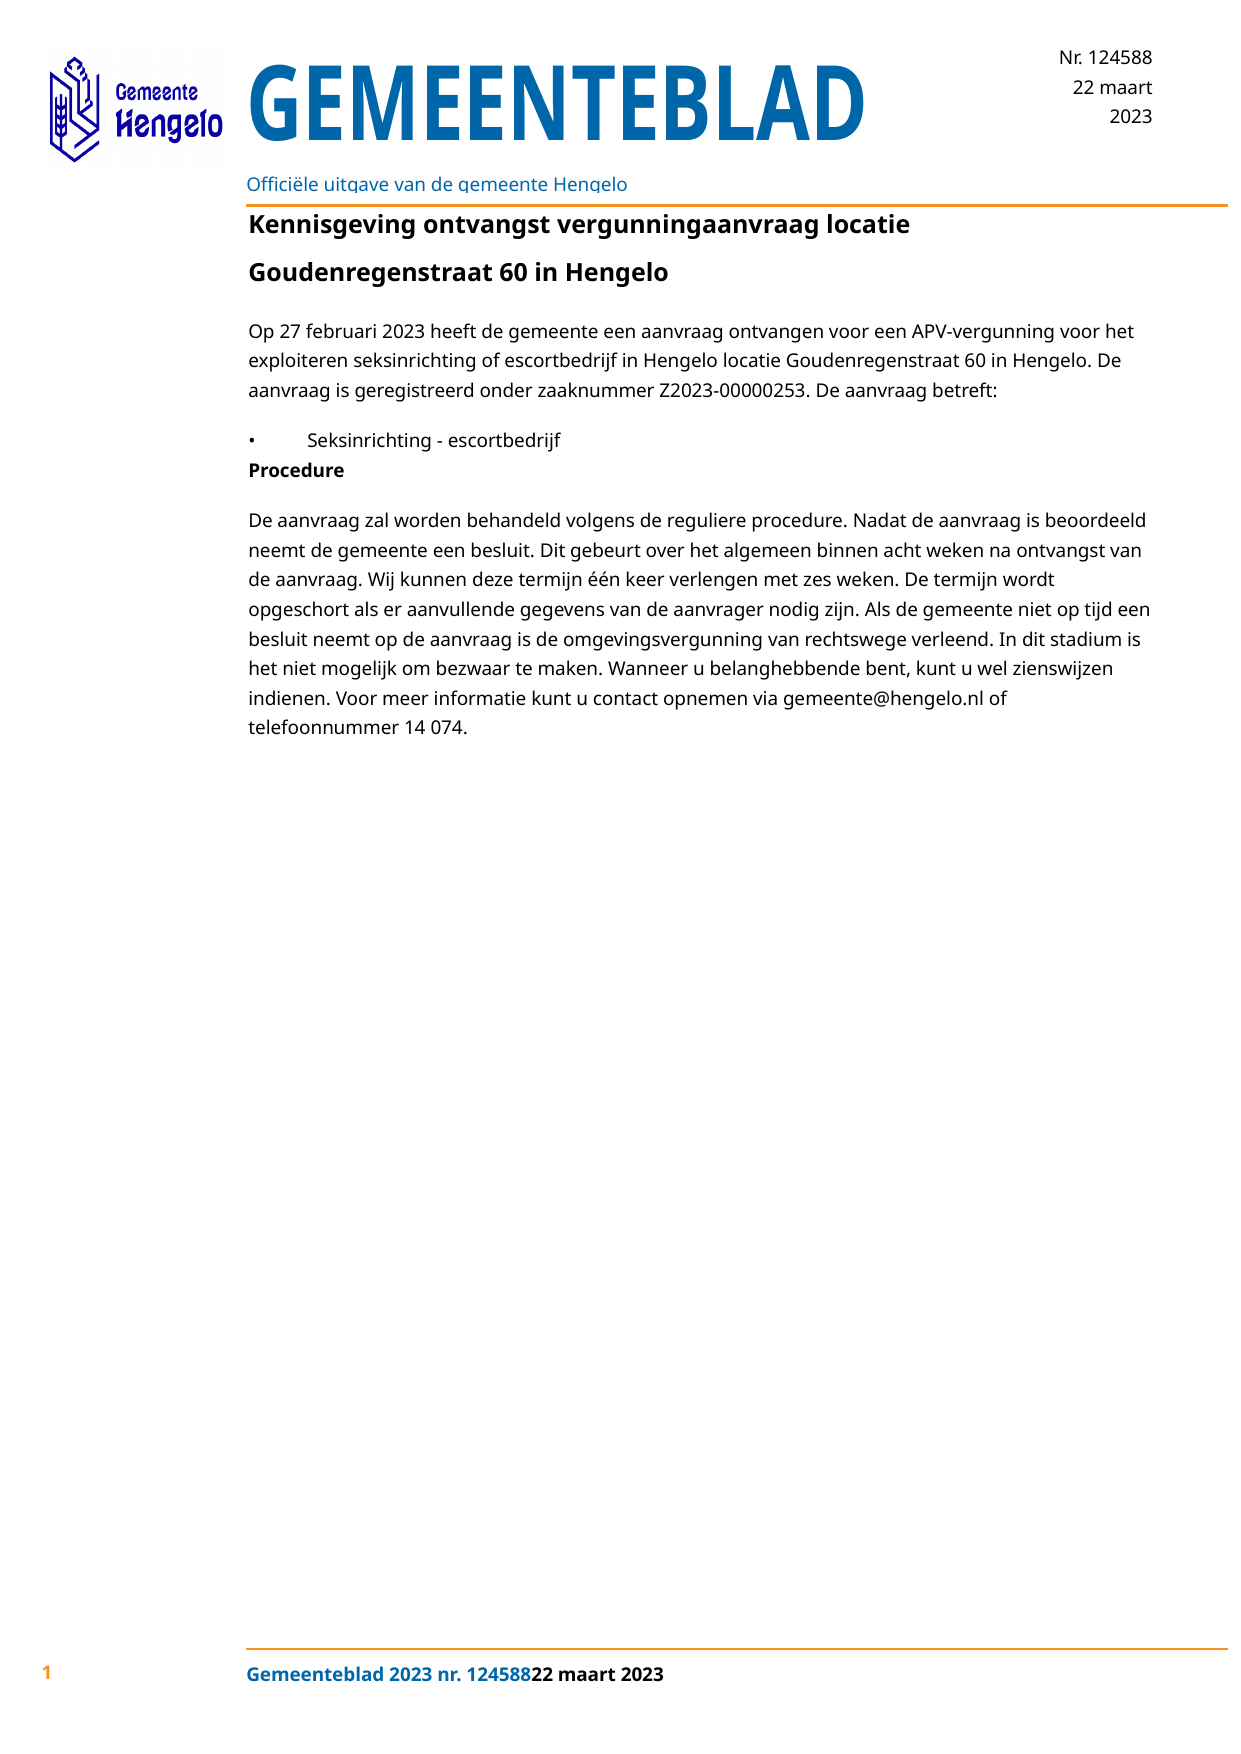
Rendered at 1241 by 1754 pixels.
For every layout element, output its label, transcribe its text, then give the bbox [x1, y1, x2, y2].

text De aanvraag zal worden behandeld volgens de reguliere procedure. Nadat de aanvraag is beoordeeld neemt de gemeente een besluit. Dit gebeurt over het algemeen binnen acht weken na ontvangst van de aanvraag. Wij kunnen deze termijn één keer verlengen met zes weken. De termijn wordt opgeschort als er aanvullende gegevens van de aanvrager nodig zijn. Als de gemeente niet op tijd een besluit neemt op de aanvraag is de omgevingsvergunning van rechtswege verleend. In dit stadium is het niet mogelijk om bezwaar te maken. Wanneer u belanghebbende bent, kunt u wel zienswijzen indienen. Voor meer informatie kunt u contact opnemen via gemeente@hengelo.nl of telefoonnummer 14 074. [248, 507, 1152, 740]
list Seksinrichting - escortbedrijf [248, 427, 1152, 453]
picture [41, 47, 231, 172]
text Procedure [248, 457, 1152, 483]
text Op 27 februari 2023 heeft de gemeente een aanvraag ontvangen voor een APV-vergunning voor het exploiteren seksinrichting of escortbedrijf in Hengelo locatie Goudenregenstraat 60 in Hengelo. De aanvraag is geregistreerd onder zaaknummer Z2023-00000253. De aanvraag betreft: [248, 318, 1152, 403]
text Kennisgeving ontvangst vergunningaanvraag locatie Goudenregenstraat 60 in Hengelo [248, 207, 1152, 288]
